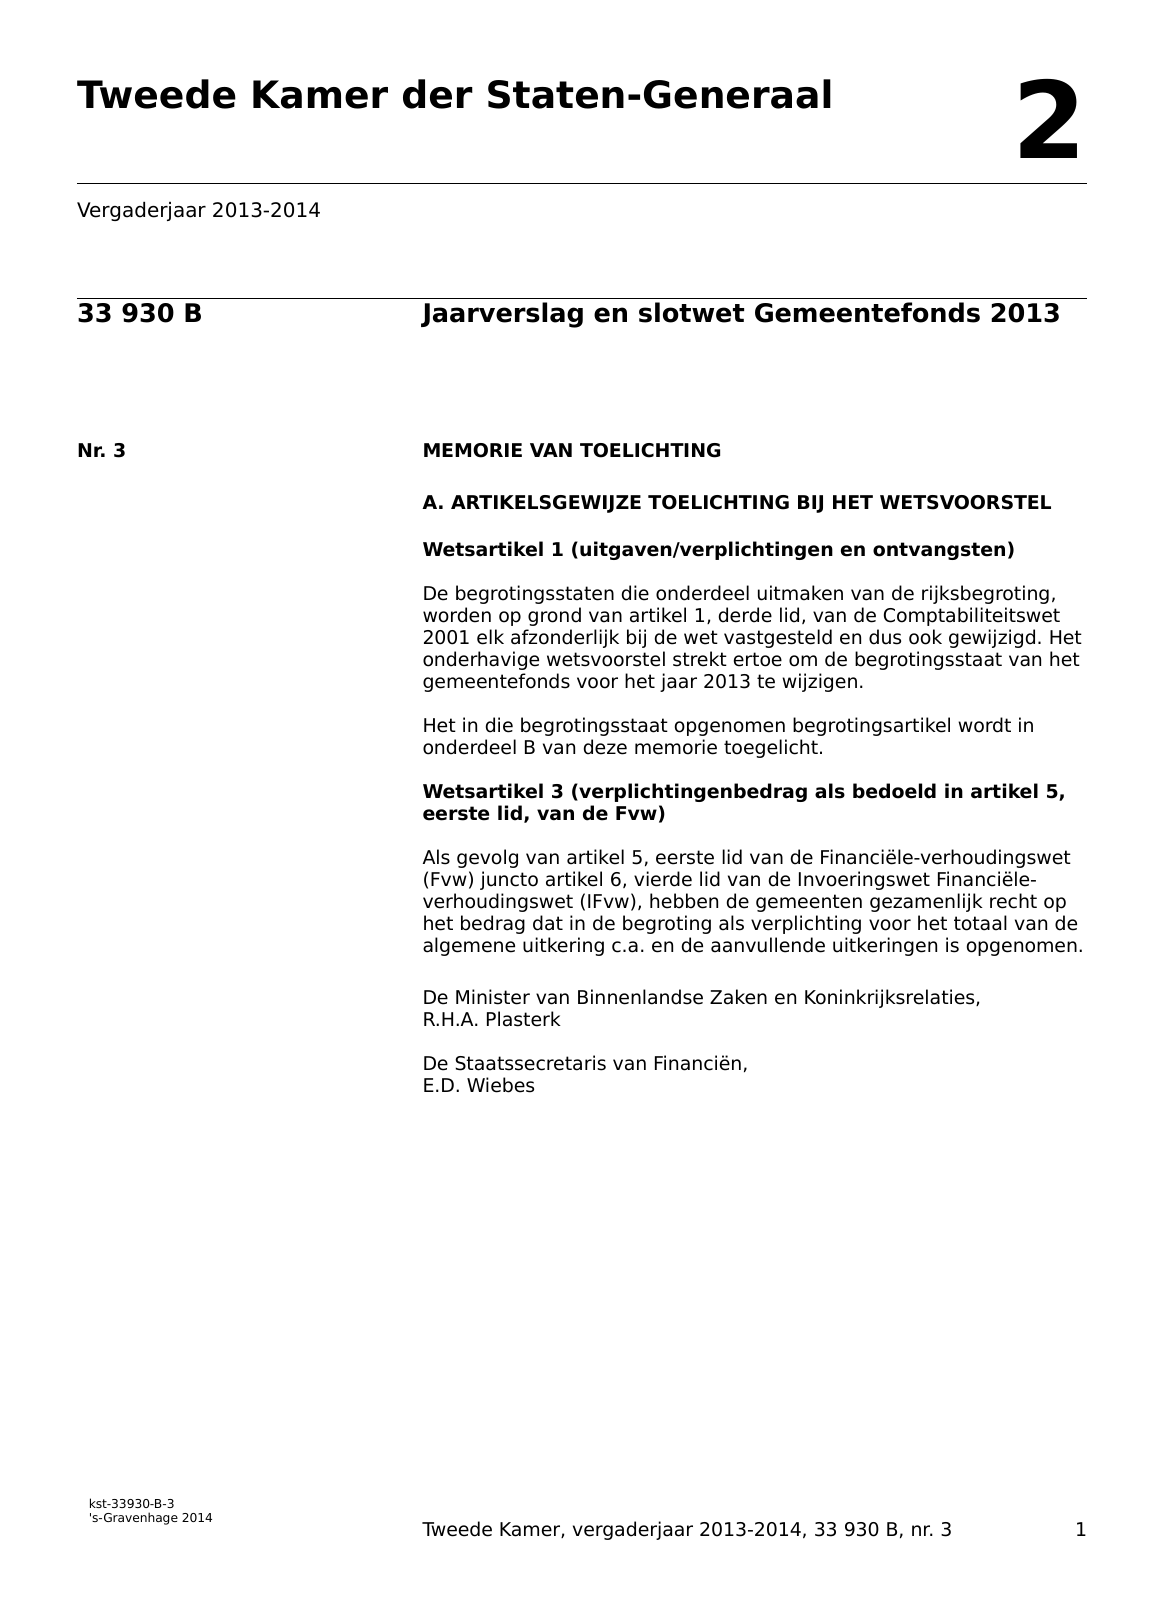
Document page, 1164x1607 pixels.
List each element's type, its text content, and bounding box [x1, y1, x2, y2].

table_header 2 [886, 59, 1087, 183]
text Het in die begrotingsstaat opgenomen begrotingsartikel wordt in onderdeel B van deze memorie toegelicht. [422, 715, 1087, 759]
table_cell Vergaderjaar 2013-2014 [77, 184, 1087, 298]
text De Minister van Binnenlandse Zaken en Koninkrijksrelaties, R.H.A. Plasterk [422, 987, 1087, 1031]
text De Staatssecretaris van Financiën, E.D. Wiebes [422, 1053, 1087, 1097]
subtitle 33 930 B Jaarverslag en slotwet Gemeentefonds 2013 [77, 299, 1087, 329]
text Als gevolg van artikel 5, eerste lid van de Financiële-verhoudingswet (Fvw) juncto artikel 6, vierde lid van de Invoeringswet Financiële-verhoudingswet (IFvw), hebben de gemeenten gezamenlijk recht op het bedrag dat in de begroting als verplichting voor het totaal van de algemene uitkering c.a. en de aanvullende uitkeringen is opgenomen. [422, 847, 1087, 957]
text De begrotingsstaten die onderdeel uitmaken van de rijksbegroting, worden op grond van artikel 1, derde lid, van de Comptabiliteitswet 2001 elk afzonderlijk bij de wet vastgesteld en dus ook gewijzigd. Het onderhavige wetsvoorstel strekt ertoe om de begrotingsstaat van het gemeentefonds voor het jaar 2013 te wijzigen. [422, 583, 1087, 693]
text kst-33930-B-3 [88, 1497, 323, 1511]
subtitle Wetsartikel 3 (verplichtingenbedrag als bedoeld in artikel 5, eerste lid, van de Fvw) [422, 781, 1087, 825]
table_header Tweede Kamer der Staten-Generaal [77, 59, 886, 183]
subtitle Wetsartikel 1 (uitgaven/verplichtingen en ontvangsten) [422, 539, 1087, 561]
subtitle Nr. 3 MEMORIE VAN TOELICHTING [77, 440, 1087, 462]
text 's-Gravenhage 2014 [88, 1511, 323, 1525]
subtitle A. ARTIKELSGEWIJZE TOELICHTING BIJ HET WETSVOORSTEL [422, 492, 1087, 514]
